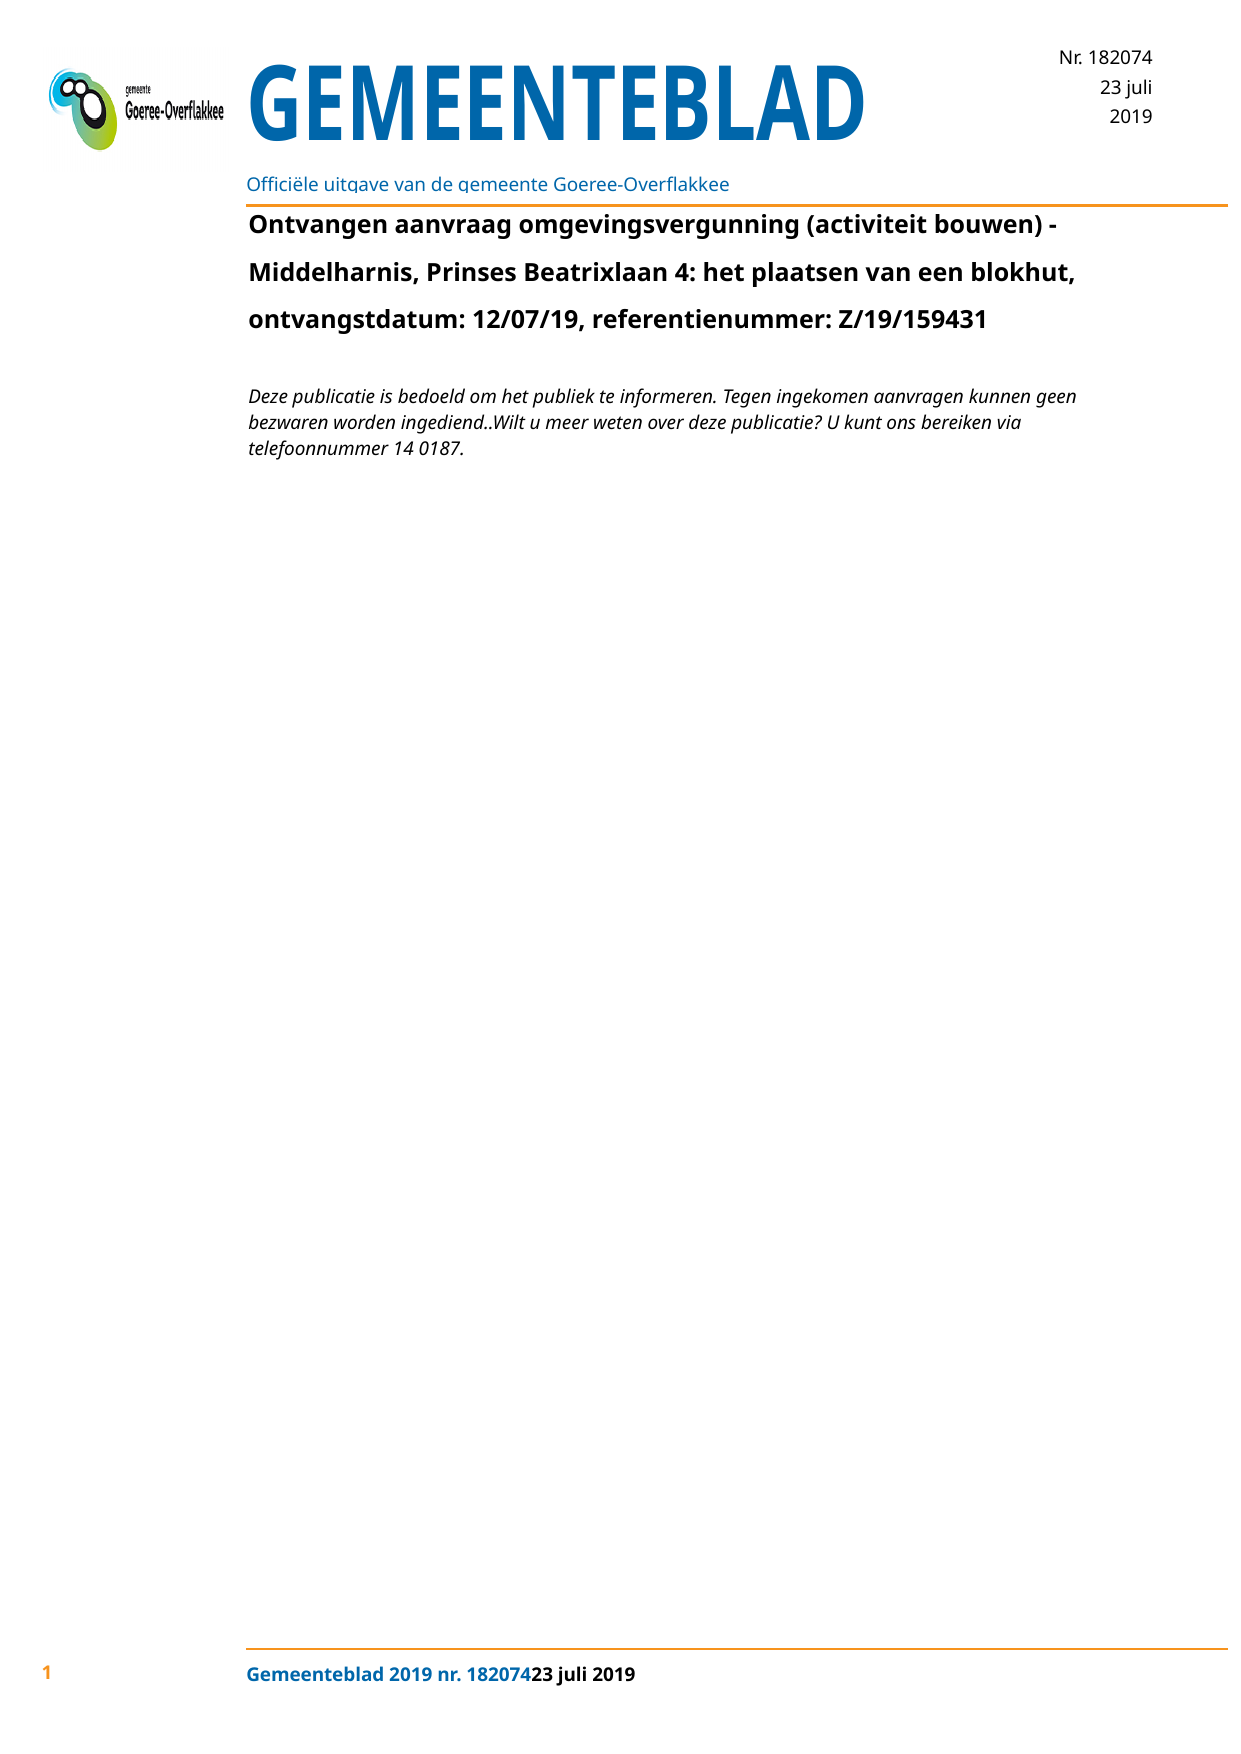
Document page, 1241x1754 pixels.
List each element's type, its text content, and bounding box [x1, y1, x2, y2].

picture [41, 47, 231, 172]
text Ontvangen aanvraag omgevingsvergunning (activiteit bouwen) - Middelharnis, Prinses Beatrixlaan 4: het plaatsen van een blokhut, ontvangstdatum: 12/07/19, referentienummer: Z/19/159431 [248, 207, 1152, 336]
text Deze publicatie is bedoeld om het publiek te informeren. Tegen ingekomen aanvragen kunnen geen bezwaren worden ingediend..Wilt u meer weten over deze publicatie? U kunt ons bereiken via telefoonnummer 14 0187. [248, 384, 1152, 461]
